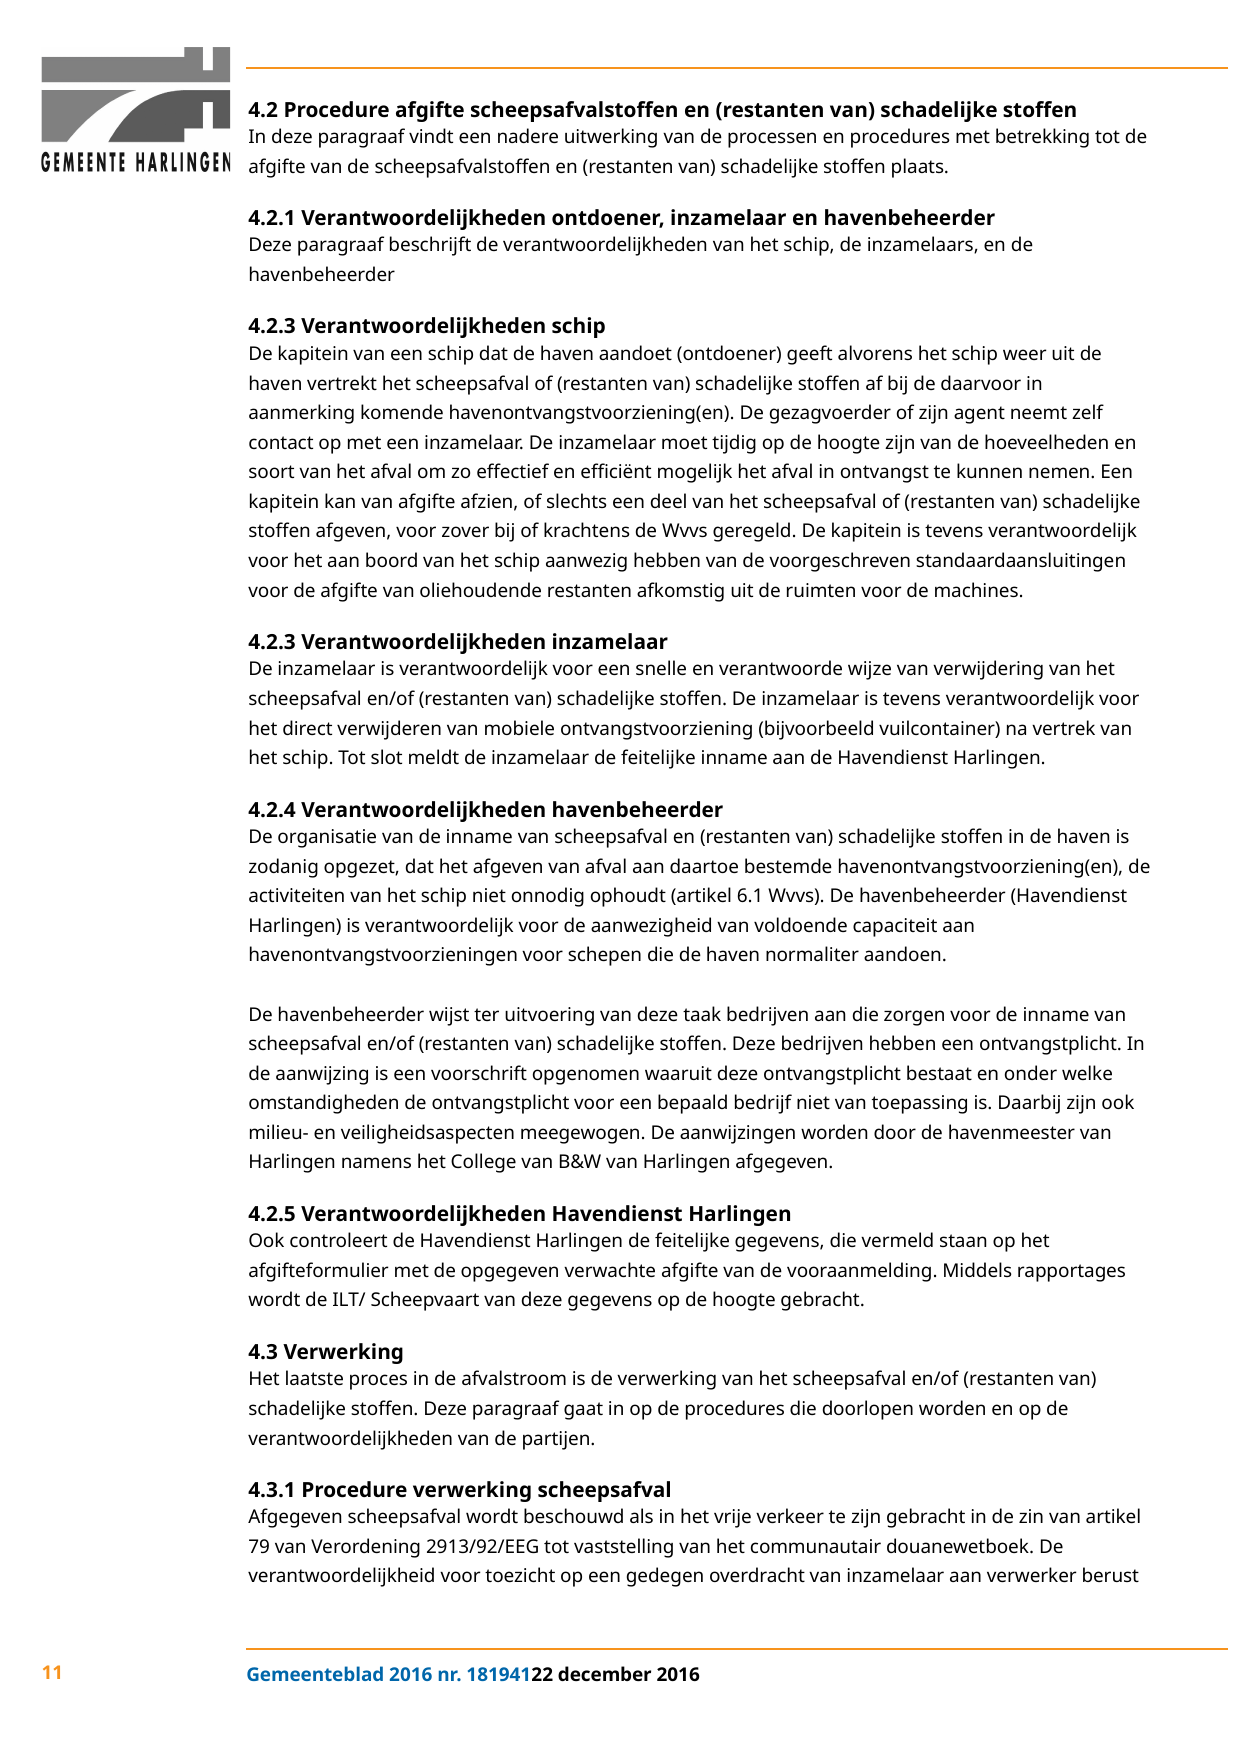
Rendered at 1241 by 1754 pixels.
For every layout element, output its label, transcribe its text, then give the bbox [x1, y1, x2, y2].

text 4.2.5 Verantwoordelijkheden Havendienst Harlingen [248, 1199, 1152, 1227]
text De organisatie van de inname van scheepsafval en (restanten van) schadelijke stoffen in de haven is zodanig opgezet, dat het afgeven van afval aan daartoe bestemde havenontvangstvoorziening(en), de activiteiten van het schip niet onnodig ophoudt (artikel 6.1 Wvvs). De havenbeheerder (Havendienst Harlingen) is verantwoordelijk voor de aanwezigheid van voldoende capaciteit aan havenontvangstvoorzieningen voor schepen die de haven normaliter aandoen. [248, 823, 1152, 967]
text De havenbeheerder wijst ter uitvoering van deze taak bedrijven aan die zorgen voor de inname van scheepsafval en/of (restanten van) schadelijke stoffen. Deze bedrijven hebben een ontvangstplicht. In de aanwijzing is een voorschrift opgenomen waaruit deze ontvangstplicht bestaat en onder welke omstandigheden de ontvangstplicht voor een bepaald bedrijf niet van toepassing is. Daarbij zijn ook milieu- en veiligheidsaspecten meegewogen. De aanwijzingen worden door de havenmeester van Harlingen namens het College van B&W van Harlingen afgegeven. [248, 1001, 1152, 1174]
text De kapitein van een schip dat de haven aandoet (ontdoener) geeft alvorens het schip weer uit de haven vertrekt het scheepsafval of (restanten van) schadelijke stoffen af bij de daarvoor in aanmerking komende havenontvangstvoorziening(en). De gezagvoerder of zijn agent neemt zelf contact op met een inzamelaar. De inzamelaar moet tijdig op de hoogte zijn van de hoeveelheden en soort van het afval om zo effectief en efficiënt mogelijk het afval in ontvangst te kunnen nemen. Een kapitein kan van afgifte afzien, of slechts een deel van het scheepsafval of (restanten van) schadelijke stoffen afgeven, voor zover bij of krachtens de Wvvs geregeld. De kapitein is tevens verantwoordelijk voor het aan boord van het schip aanwezig hebben van de voorgeschreven standaardaansluitingen voor de afgifte van oliehoudende restanten afkomstig uit de ruimten voor de machines. [248, 340, 1152, 602]
text 4.2 Procedure afgifte scheepsafvalstoffen en (restanten van) schadelijke stoffen [248, 95, 1152, 123]
text 4.2.1 Verantwoordelijkheden ontdoener, inzamelaar en havenbeheerder [248, 203, 1152, 232]
text Afgegeven scheepsafval wordt beschouwd als in het vrije verkeer te zijn gebracht in de zin van artikel 79 van Verordening 2913/92/EEG tot vaststelling van het communautair douanewetboek. De verantwoordelijkheid voor toezicht op een gedegen overdracht van inzamelaar aan verwerker berust [248, 1503, 1152, 1588]
text De inzamelaar is verantwoordelijk voor een snelle en verantwoorde wijze van verwijdering van het scheepsafval en/of (restanten van) schadelijke stoffen. De inzamelaar is tevens verantwoordelijk voor het direct verwijderen van mobiele ontvangstvoorziening (bijvoorbeeld vuilcontainer) na vertrek van het schip. Tot slot meldt de inzamelaar de feitelijke inname aan de Havendienst Harlingen. [248, 656, 1152, 770]
text Het laatste proces in de afvalstroom is de verwerking van het scheepsafval en/of (restanten van) schadelijke stoffen. Deze paragraaf gaat in op de procedures die doorlopen worden en op de verantwoordelijkheden van de partijen. [248, 1366, 1152, 1450]
text 4.3.1 Procedure verwerking scheepsafval [248, 1475, 1152, 1503]
text Deze paragraaf beschrijft de verantwoordelijkheden van het schip, de inzamelaars, en de havenbeheerder [248, 232, 1152, 287]
text 4.2.3 Verantwoordelijkheden schip [248, 312, 1152, 340]
text 4.3 Verwerking [248, 1337, 1152, 1366]
picture [41, 47, 231, 172]
text 4.2.4 Verantwoordelijkheden havenbeheerder [248, 795, 1152, 823]
text 4.2.3 Verantwoordelijkheden inzamelaar [248, 627, 1152, 656]
text Ook controleert de Havendienst Harlingen de feitelijke gegevens, die vermeld staan op het afgifteformulier met de opgegeven verwachte afgifte van de vooraanmelding. Middels rapportages wordt de ILT/ Scheepvaart van deze gegevens op de hoogte gebracht. [248, 1227, 1152, 1312]
text In deze paragraaf vindt een nadere uitwerking van de processen en procedures met betrekking tot de afgifte van de scheepsafvalstoffen en (restanten van) schadelijke stoffen plaats. [248, 123, 1152, 178]
